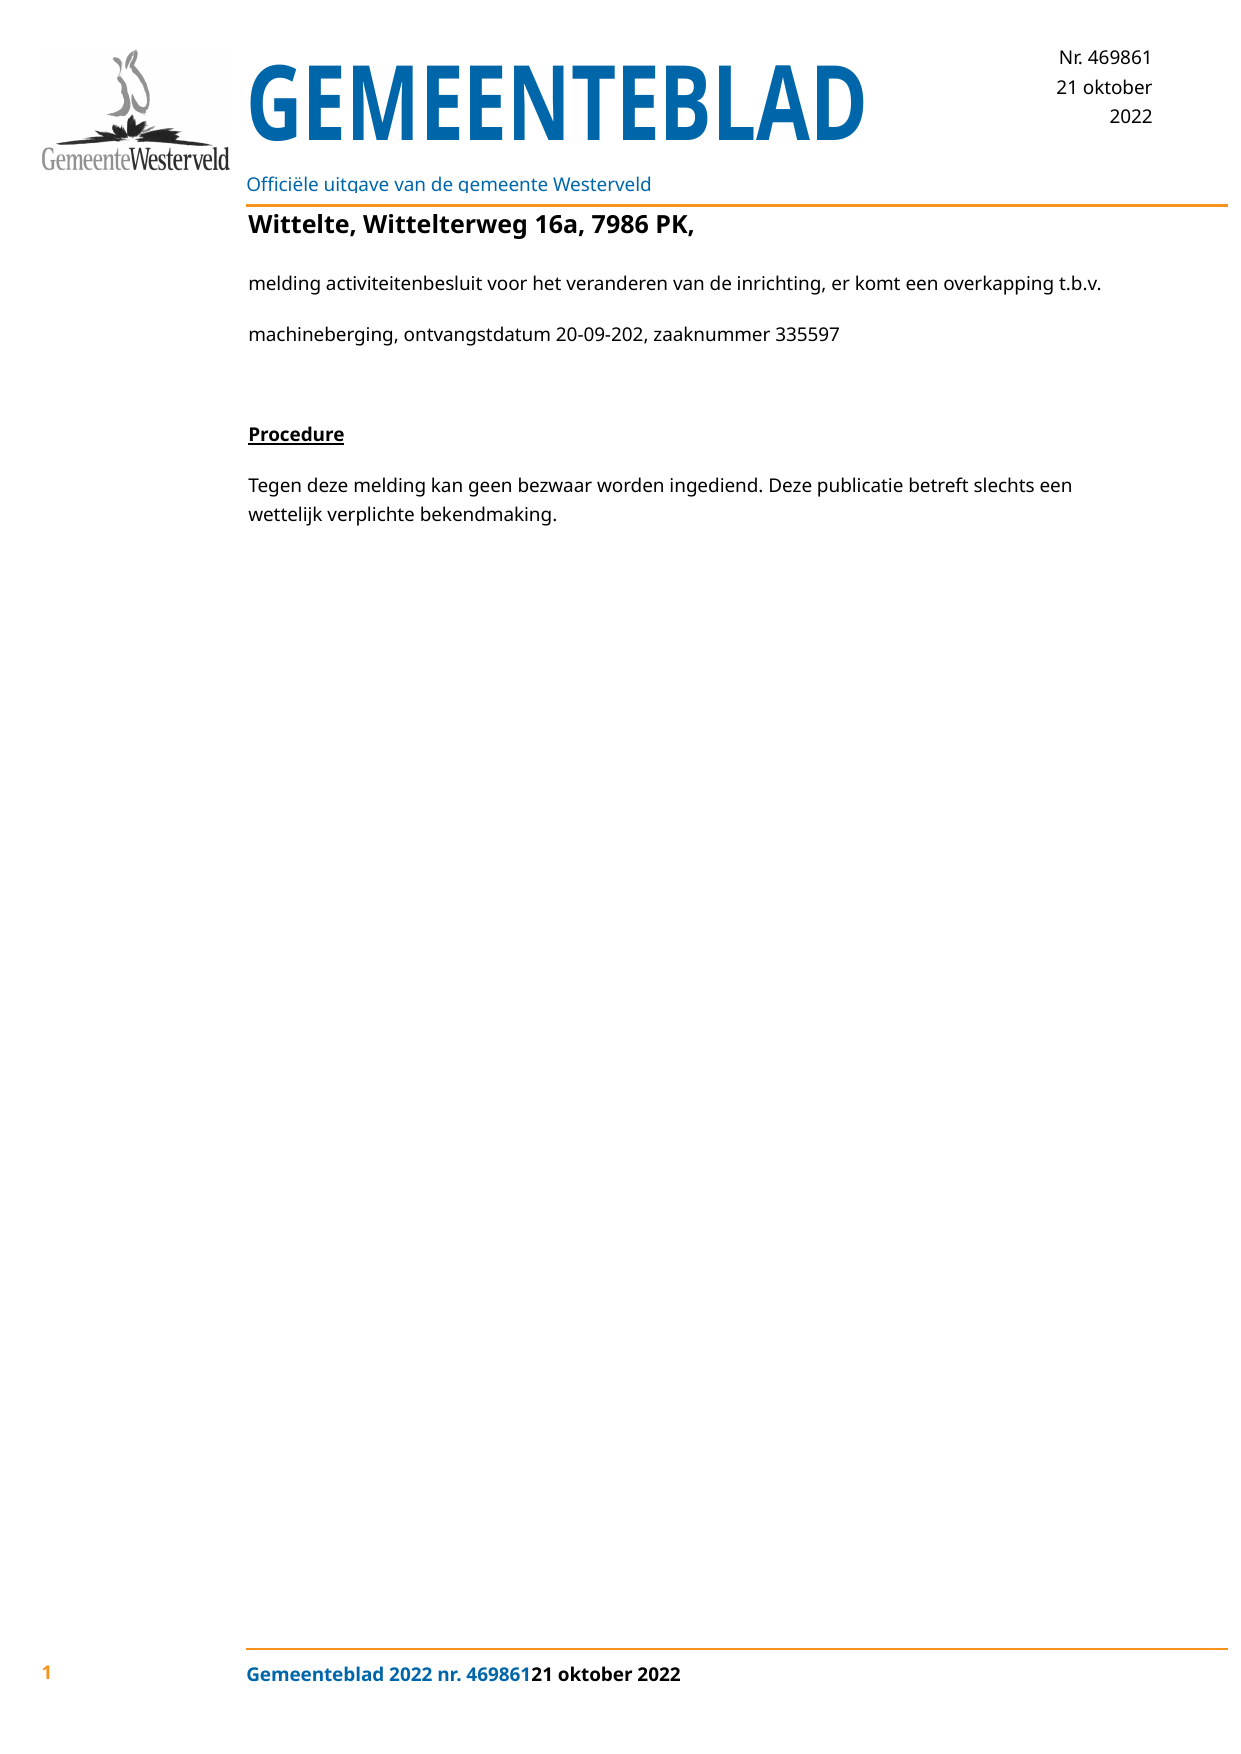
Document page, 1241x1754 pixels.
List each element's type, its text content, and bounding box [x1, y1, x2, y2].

text Procedure [248, 422, 1152, 447]
text melding activiteitenbesluit voor het veranderen van de inrichting, er komt een overkapping t.b.v. [248, 270, 1152, 296]
text Tegen deze melding kan geen bezwaar worden ingediend. Deze publicatie betreft slechts een wettelijk verplichte bekendmaking. [248, 472, 1152, 527]
text machineberging, ontvangstdatum 20-09-202, zaaknummer 335597 [248, 321, 1152, 346]
text Wittelte, Wittelterweg 16a, 7986 PK, [248, 207, 1152, 241]
picture [41, 47, 231, 172]
